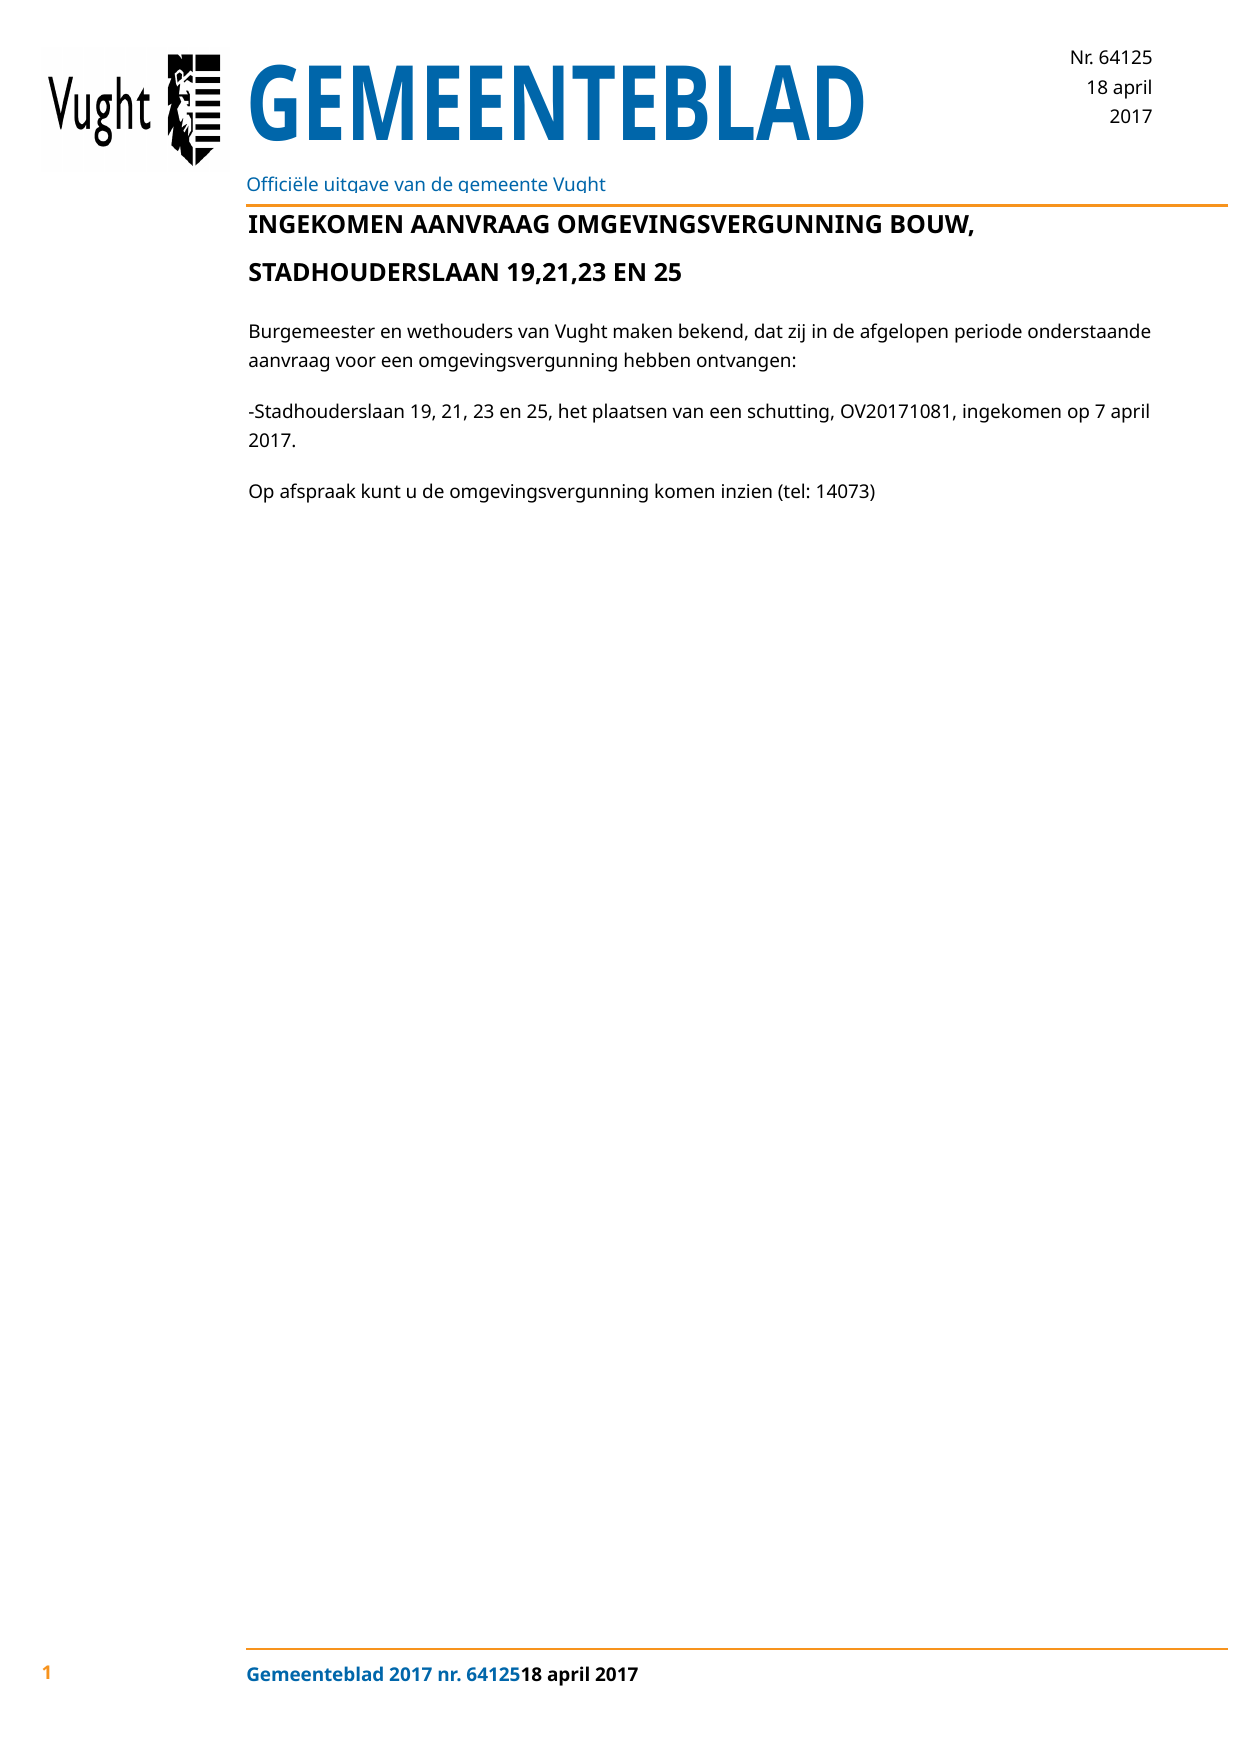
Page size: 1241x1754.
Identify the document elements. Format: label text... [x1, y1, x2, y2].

text -Stadhouderslaan 19, 21, 23 en 25, het plaatsen van een schutting, OV20171081, ingekomen op 7 april 2017. [248, 398, 1152, 453]
text Op afspraak kunt u de omgevingsvergunning komen inzien (tel: 14073) [248, 478, 1152, 504]
text Burgemeester en wethouders van Vught maken bekend, dat zij in de afgelopen periode onderstaande aanvraag voor een omgevingsvergunning hebben ontvangen: [248, 318, 1152, 373]
picture [41, 47, 231, 172]
text INGEKOMEN AANVRAAG OMGEVINGSVERGUNNING BOUW, STADHOUDERSLAAN 19,21,23 EN 25 [248, 207, 1152, 288]
